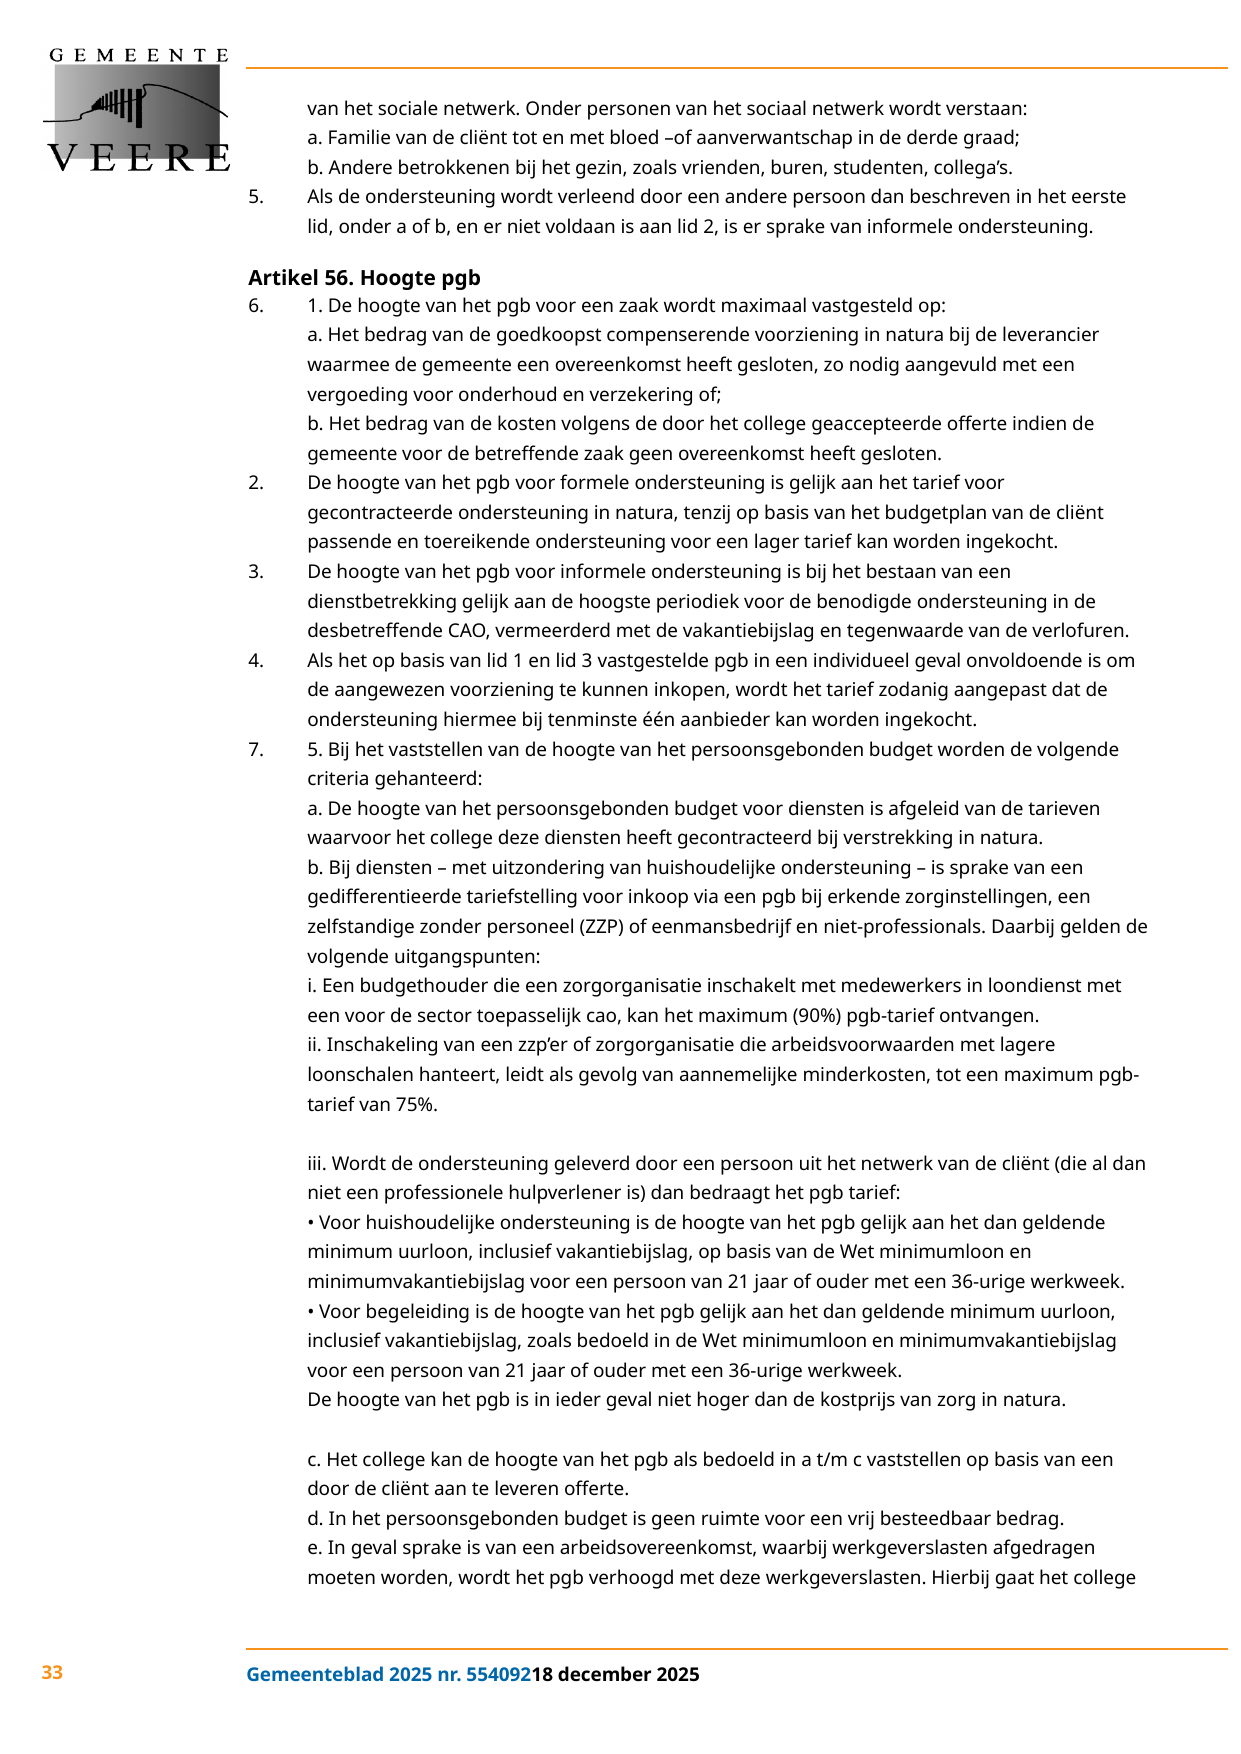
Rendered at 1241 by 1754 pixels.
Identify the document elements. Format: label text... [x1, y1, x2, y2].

list b. Het bedrag van de kosten volgens de door het college geaccepteerde offerte indien de gemeente voor de betreffende zaak geen overeenkomst heeft gesloten. [248, 410, 1152, 466]
list 5. Bij het vaststellen van de hoogte van het persoonsgebonden budget worden de volgende criteria gehanteerd: [248, 736, 1152, 791]
list 1. De hoogte van het pgb voor een zaak wordt maximaal vastgesteld op: [248, 292, 1152, 318]
list b. Bij diensten – met uitzondering van huishoudelijke ondersteuning – is sprake van een gedifferentieerde tariefstelling voor inkoop via een pgb bij erkende zorginstellingen, een zelfstandige zonder personeel (ZZP) of eenmansbedrijf en niet-professionals. Daarbij gelden de volgende uitgangspunten: [248, 854, 1152, 968]
list c. Het college kan de hoogte van het pgb als bedoeld in a t/m c vaststellen op basis van een door de cliënt aan te leveren offerte. [248, 1446, 1152, 1501]
list • Voor begeleiding is de hoogte van het pgb gelijk aan het dan geldende minimum uurloon, inclusief vakantiebijslag, zoals bedoeld in de Wet minimumloon en minimumvakantiebijslag voor een persoon van 21 jaar of ouder met een 36-urige werkweek. [248, 1298, 1152, 1383]
list a. Familie van de cliënt tot en met bloed –of aanverwantschap in de derde graad; [248, 124, 1152, 150]
list De hoogte van het pgb voor informele ondersteuning is bij het bestaan van een dienstbetrekking gelijk aan de hoogste periodiek voor de benodigde ondersteuning in de desbetreffende CAO, vermeerderd met de vakantiebijslag en tegenwaarde van de verlofuren. [248, 558, 1152, 643]
list d. In het persoonsgebonden budget is geen ruimte voor een vrij besteedbaar bedrag. [248, 1505, 1152, 1531]
text Artikel 56. Hoogte pgb [248, 263, 1152, 292]
list a. De hoogte van het persoonsgebonden budget voor diensten is afgeleid van de tarieven waarvoor het college deze diensten heeft gecontracteerd bij verstrekking in natura. [248, 795, 1152, 850]
picture [41, 47, 231, 172]
list a. Het bedrag van de goedkoopst compenserende voorziening in natura bij de leverancier waarmee de gemeente een overeenkomst heeft gesloten, zo nodig aangevuld met een vergoeding voor onderhoud en verzekering of; [248, 322, 1152, 406]
list b. Andere betrokkenen bij het gezin, zoals vrienden, buren, studenten, collega’s. [248, 154, 1152, 180]
list De hoogte van het pgb is in ieder geval niet hoger dan de kostprijs van zorg in natura. [248, 1387, 1152, 1412]
list De hoogte van het pgb voor formele ondersteuning is gelijk aan het tarief voor gecontracteerde ondersteuning in natura, tenzij op basis van het budgetplan van de cliënt passende en toereikende ondersteuning voor een lager tarief kan worden ingekocht. [248, 469, 1152, 554]
list ii. Inschakeling van een zzp’er of zorgorganisatie die arbeidsvoorwaarden met lagere loonschalen hanteert, leidt als gevolg van aannemelijke minderkosten, tot een maximum pgb-tarief van 75%. [248, 1032, 1152, 1116]
list Als de ondersteuning wordt verleend door een andere persoon dan beschreven in het eerste lid, onder a of b, en er niet voldaan is aan lid 2, is er sprake van informele ondersteuning. [248, 183, 1152, 239]
list i. Een budgethouder die een zorgorganisatie inschakelt met medewerkers in loondienst met een voor de sector toepasselijk cao, kan het maximum (90%) pgb-tarief ontvangen. [248, 972, 1152, 1028]
list e. In geval sprake is van een arbeidsovereenkomst, waarbij werkgeverslasten afgedragen moeten worden, wordt het pgb verhoogd met deze werkgeverslasten. Hierbij gaat het college [248, 1534, 1152, 1590]
list van het sociale netwerk. Onder personen van het sociaal netwerk wordt verstaan: [248, 95, 1152, 121]
list Als het op basis van lid 1 en lid 3 vastgestelde pgb in een individueel geval onvoldoende is om de aangewezen voorziening te kunnen inkopen, wordt het tarief zodanig aangepast dat de ondersteuning hiermee bij tenminste één aanbieder kan worden ingekocht. [248, 647, 1152, 732]
list • Voor huishoudelijke ondersteuning is de hoogte van het pgb gelijk aan het dan geldende minimum uurloon, inclusief vakantiebijslag, op basis van de Wet minimumloon en minimumvakantiebijslag voor een persoon van 21 jaar of ouder met een 36-urige werkweek. [248, 1209, 1152, 1294]
list iii. Wordt de ondersteuning geleverd door een persoon uit het netwerk van de cliënt (die al dan niet een professionele hulpverlener is) dan bedraagt het pgb tarief: [248, 1150, 1152, 1205]
